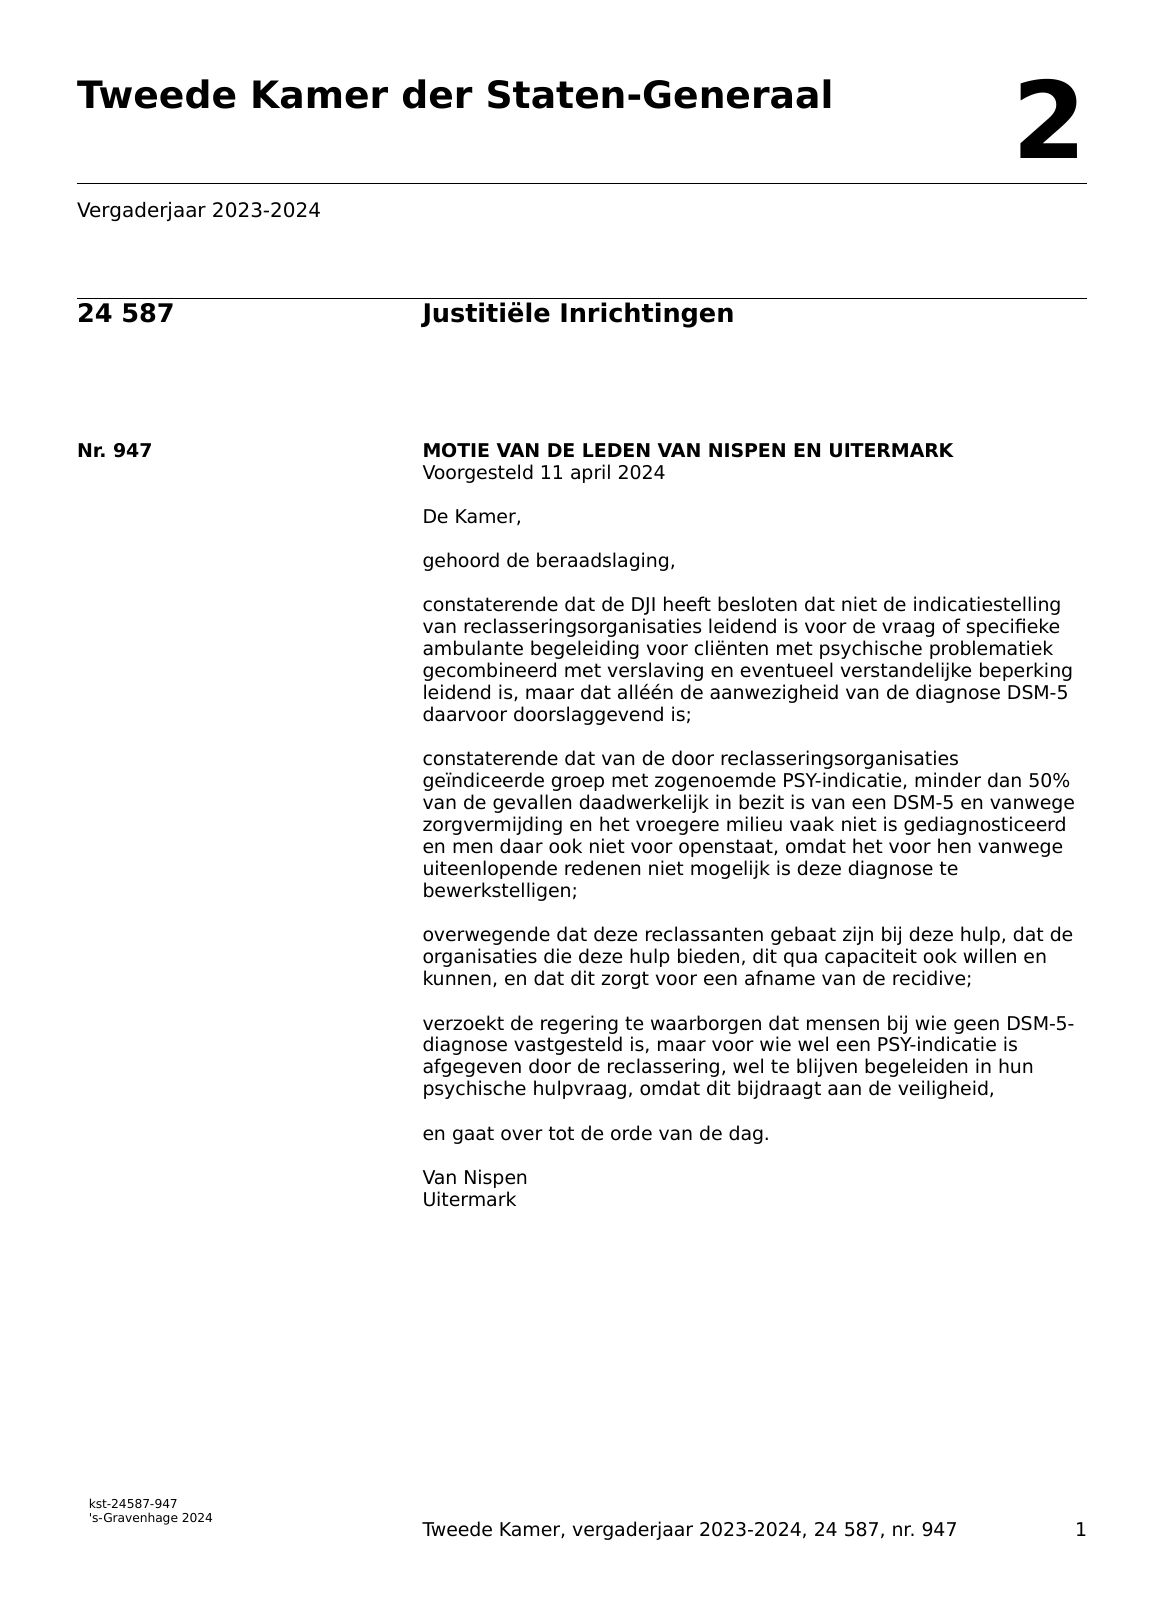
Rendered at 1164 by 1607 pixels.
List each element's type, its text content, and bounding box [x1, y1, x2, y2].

text Uitermark [422, 1189, 1087, 1211]
text 's-Gravenhage 2024 [88, 1511, 323, 1525]
text Van Nispen [422, 1167, 1087, 1189]
text en gaat over tot de orde van de dag. [422, 1122, 1087, 1144]
subtitle 24 587 Justitiële Inrichtingen [77, 299, 1087, 329]
table_header Tweede Kamer der Staten-Generaal [77, 59, 886, 183]
text kst-24587-947 [88, 1497, 323, 1511]
text De Kamer, [422, 506, 1087, 528]
table_header 2 [886, 59, 1087, 183]
text Voorgesteld 11 april 2024 [422, 462, 1087, 484]
subtitle Nr. 947 MOTIE VAN DE LEDEN VAN NISPEN EN UITERMARK [77, 440, 1087, 462]
text constaterende dat van de door reclasseringsorganisaties geïndiceerde groep met zogenoemde PSY-indicatie, minder dan 50% van de gevallen daadwerkelijk in bezit is van een DSM-5 en vanwege zorgvermijding en het vroegere milieu vaak niet is gediagnosticeerd en men daar ook niet voor openstaat, omdat het voor hen vanwege uiteenlopende redenen niet mogelijk is deze diagnose te bewerkstelligen; [422, 748, 1087, 902]
text verzoekt de regering te waarborgen dat mensen bij wie geen DSM-5-diagnose vastgesteld is, maar voor wie wel een PSY-indicatie is afgegeven door de reclassering, wel te blijven begeleiden in hun psychische hulpvraag, omdat dit bijdraagt aan de veiligheid, [422, 1012, 1087, 1100]
text overwegende dat deze reclassanten gebaat zijn bij deze hulp, dat de organisaties die deze hulp bieden, dit qua capaciteit ook willen en kunnen, en dat dit zorgt voor een afname van de recidive; [422, 924, 1087, 990]
text gehoord de beraadslaging, [422, 550, 1087, 572]
text constaterende dat de DJI heeft besloten dat niet de indicatiestelling van reclasseringsorganisaties leidend is voor de vraag of specifieke ambulante begeleiding voor cliënten met psychische problematiek gecombineerd met verslaving en eventueel verstandelijke beperking leidend is, maar dat alléén de aanwezigheid van de diagnose DSM-5 daarvoor doorslaggevend is; [422, 594, 1087, 726]
table_cell Vergaderjaar 2023-2024 [77, 184, 1087, 298]
